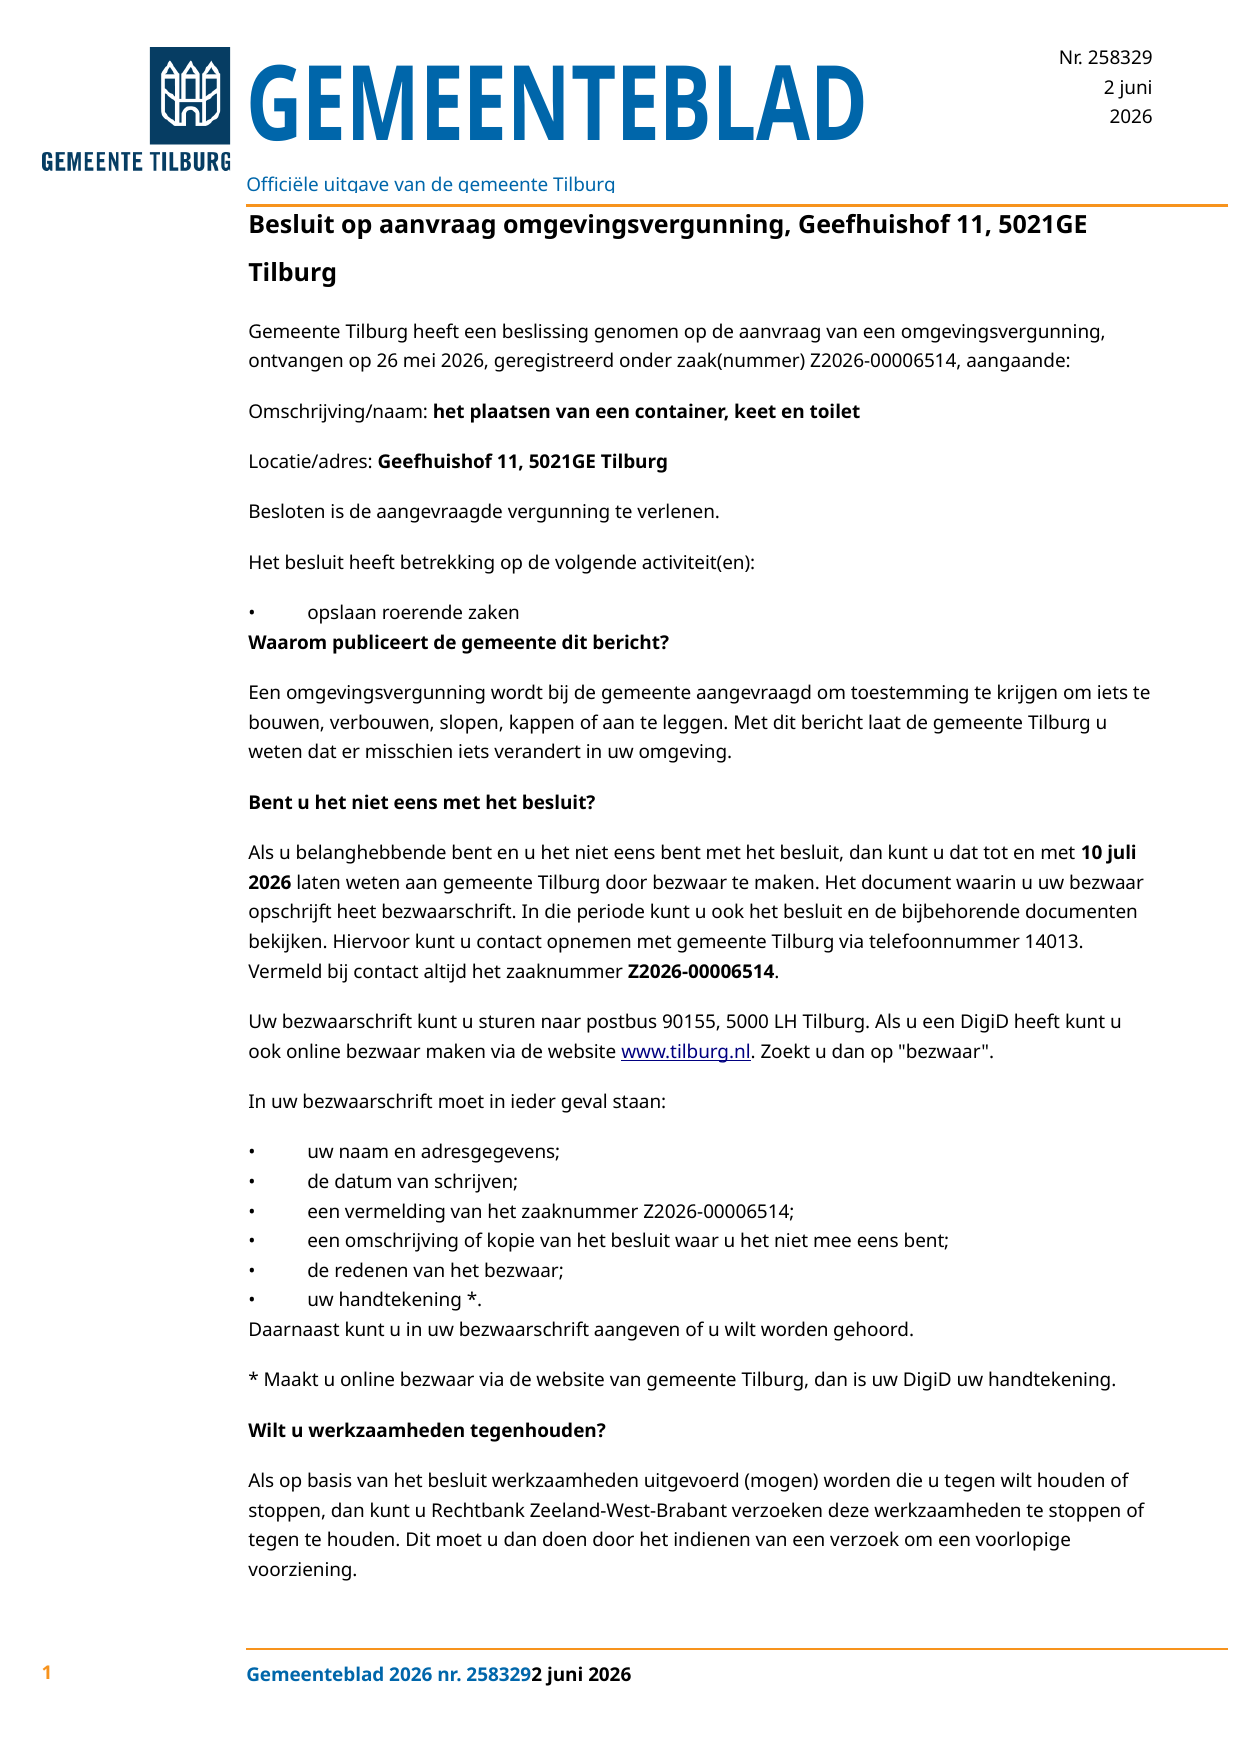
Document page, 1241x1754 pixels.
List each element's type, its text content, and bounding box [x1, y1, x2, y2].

text Gemeente Tilburg heeft een beslissing genomen op de aanvraag van een omgevingsvergunning, ontvangen op 26 mei 2026, geregistreerd onder zaak(nummer) Z2026-00006514, aangaande: [248, 318, 1152, 373]
list de redenen van het bezwaar; [248, 1257, 1152, 1283]
text Als u belanghebbende bent en u het niet eens bent met het besluit, dan kunt u dat tot en met 10 juli 2026 laten weten aan gemeente Tilburg door bezwaar te maken. Het document waarin u uw bezwaar opschrijft heet bezwaarschrift. In die periode kunt u ook het besluit en de bijbehorende documenten bekijken. Hiervoor kunt u contact opnemen met gemeente Tilburg via telefoonnummer 14013. Vermeld bij contact altijd het zaaknummer Z2026-00006514. [248, 839, 1152, 984]
text Waarom publiceert de gemeente dit bericht? [248, 629, 1152, 655]
list uw naam en adresgegevens; [248, 1139, 1152, 1164]
text In uw bezwaarschrift moet in ieder geval staan: [248, 1088, 1152, 1114]
text Daarnaast kunt u in uw bezwaarschrift aangeven of u wilt worden gehoord. [248, 1316, 1152, 1342]
text Besloten is de aangevraagde vergunning te verlenen. [248, 499, 1152, 524]
text * Maakt u online bezwaar via de website van gemeente Tilburg, dan is uw DigiD uw handtekening. [248, 1367, 1152, 1392]
list opslaan roerende zaken [248, 599, 1152, 625]
list de datum van schrijven; [248, 1168, 1152, 1194]
text Het besluit heeft betrekking op de volgende activiteit(en): [248, 549, 1152, 575]
list een omschrijving of kopie van het besluit waar u het niet mee eens bent; [248, 1227, 1152, 1253]
text Locatie/adres: Geefhuishof 11, 5021GE Tilburg [248, 448, 1152, 474]
list een vermelding van het zaaknummer Z2026-00006514; [248, 1198, 1152, 1224]
text Omschrijving/naam: het plaatsen van een container, keet en toilet [248, 398, 1152, 424]
text Als op basis van het besluit werkzaamheden uitgevoerd (mogen) worden die u tegen wilt houden of stoppen, dan kunt u Rechtbank Zeeland-West-Brabant verzoeken deze werkzaamheden te stoppen of tegen te houden. Dit moet u dan doen door het indienen van een verzoek om een voorlopige voorziening. [248, 1467, 1152, 1582]
text Wilt u werkzaamheden tegenhouden? [248, 1417, 1152, 1443]
list uw handtekening *. [248, 1287, 1152, 1312]
text Een omgevingsvergunning wordt bij de gemeente aangevraagd om toestemming te krijgen om iets te bouwen, verbouwen, slopen, kappen of aan te leggen. Met dit bericht laat de gemeente Tilburg u weten dat er misschien iets verandert in uw omgeving. [248, 679, 1152, 764]
text Uw bezwaarschrift kunt u sturen naar postbus 90155, 5000 LH Tilburg. Als u een DigiD heeft kunt u ook online bezwaar maken via de website www.tilburg.nl. Zoekt u dan op "bezwaar". [248, 1008, 1152, 1064]
picture [41, 47, 231, 172]
text Bent u het niet eens met het besluit? [248, 789, 1152, 815]
text Besluit op aanvraag omgevingsvergunning, Geefhuishof 11, 5021GE Tilburg [248, 207, 1152, 288]
